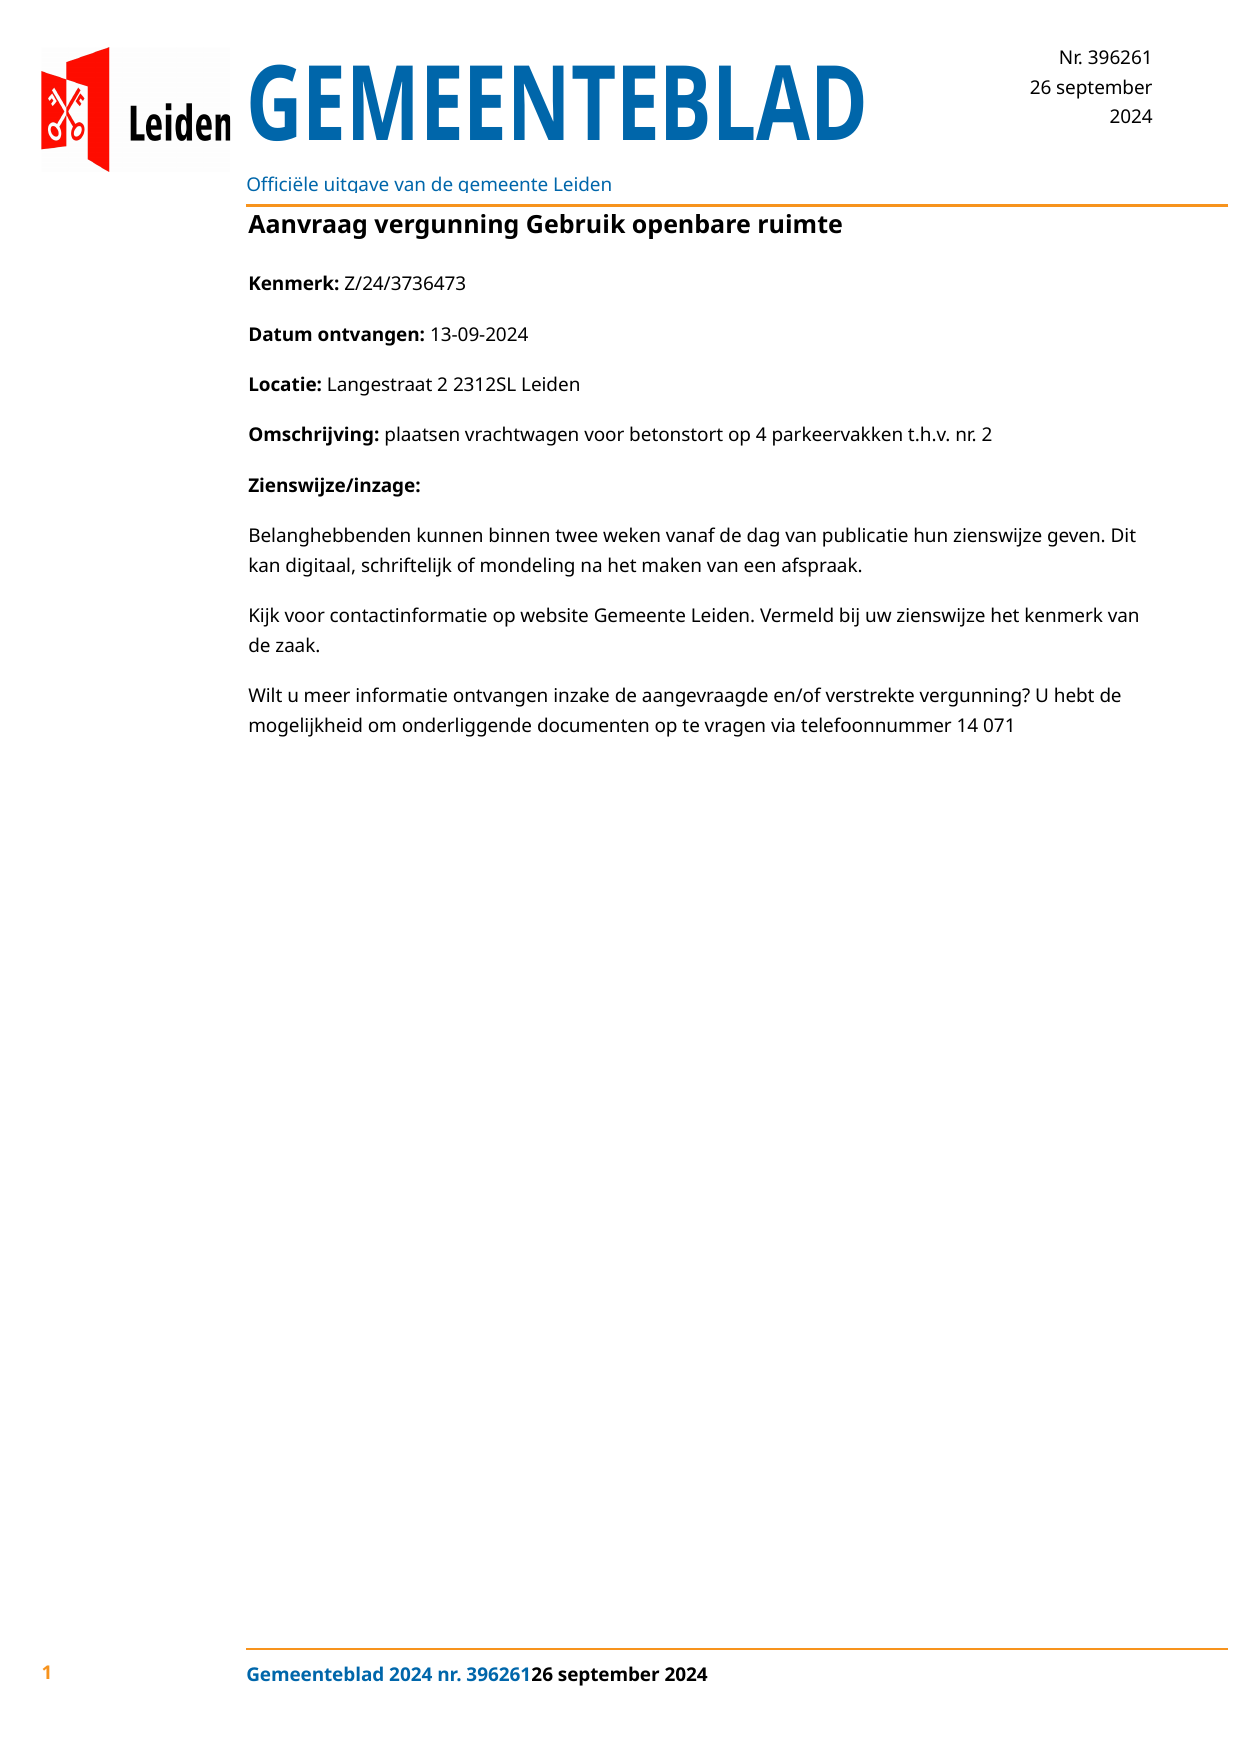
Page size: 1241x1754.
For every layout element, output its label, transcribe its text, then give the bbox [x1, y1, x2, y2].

text Datum ontvangen: 13-09-2024 [248, 321, 1152, 346]
text Locatie: Langestraat 2 2312SL Leiden [248, 371, 1152, 397]
text Zienswijze/inzage: [248, 472, 1152, 498]
text Wilt u meer informatie ontvangen inzake de aangevraagde en/of verstrekte vergunning? U hebt de mogelijkheid om onderliggende documenten op te vragen via telefoonnummer 14 071 [248, 682, 1152, 738]
text Omschrijving: plaatsen vrachtwagen voor betonstort op 4 parkeervakken t.h.v. nr. 2 [248, 422, 1152, 447]
text Kenmerk: Z/24/3736473 [248, 270, 1152, 296]
text Belanghebbenden kunnen binnen twee weken vanaf de dag van publicatie hun zienswijze geven. Dit kan digitaal, schriftelijk of mondeling na het maken van een afspraak. [248, 522, 1152, 578]
picture [41, 47, 231, 172]
text Aanvraag vergunning Gebruik openbare ruimte [248, 207, 1152, 241]
text Kijk voor contactinformatie op website Gemeente Leiden. Vermeld bij uw zienswijze het kenmerk van de zaak. [248, 602, 1152, 658]
